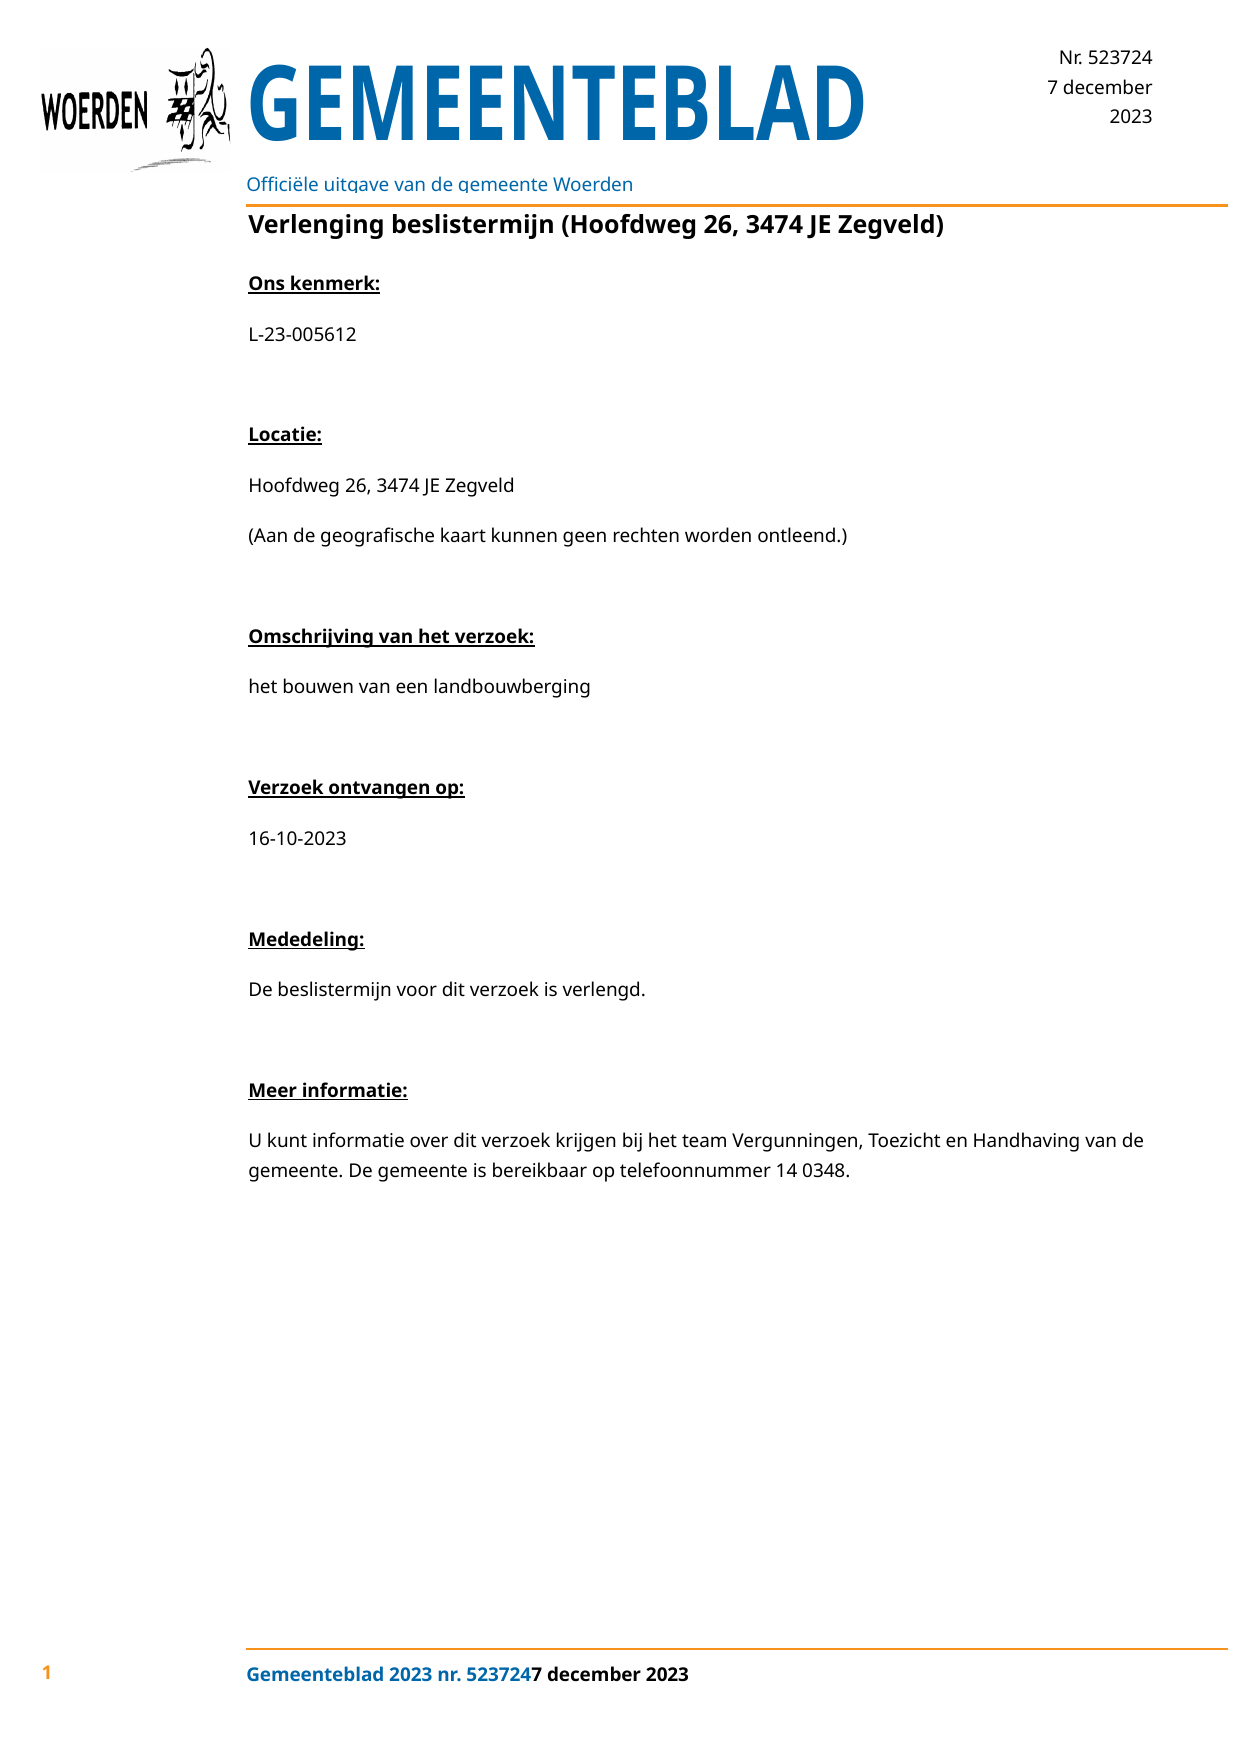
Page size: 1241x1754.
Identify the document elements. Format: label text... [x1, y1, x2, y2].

text Mededeling: [248, 926, 1152, 951]
text Omschrijving van het verzoek: [248, 623, 1152, 649]
text De beslistermijn voor dit verzoek is verlengd. [248, 976, 1152, 1002]
picture [41, 47, 231, 172]
text Verlenging beslistermijn (Hoofdweg 26, 3474 JE Zegveld) [248, 207, 1152, 241]
text (Aan de geografische kaart kunnen geen rechten worden ontleend.) [248, 522, 1152, 548]
text Meer informatie: [248, 1077, 1152, 1103]
text U kunt informatie over dit verzoek krijgen bij het team Vergunningen, Toezicht en Handhaving van de gemeente. De gemeente is bereikbaar op telefoonnummer 14 0348. [248, 1127, 1152, 1183]
text Locatie: [248, 422, 1152, 447]
text Verzoek ontvangen op: [248, 774, 1152, 800]
text L-23-005612 [248, 321, 1152, 346]
text Hoofdweg 26, 3474 JE Zegveld [248, 472, 1152, 498]
text 16-10-2023 [248, 825, 1152, 851]
text Ons kenmerk: [248, 270, 1152, 296]
text het bouwen van een landbouwberging [248, 674, 1152, 699]
